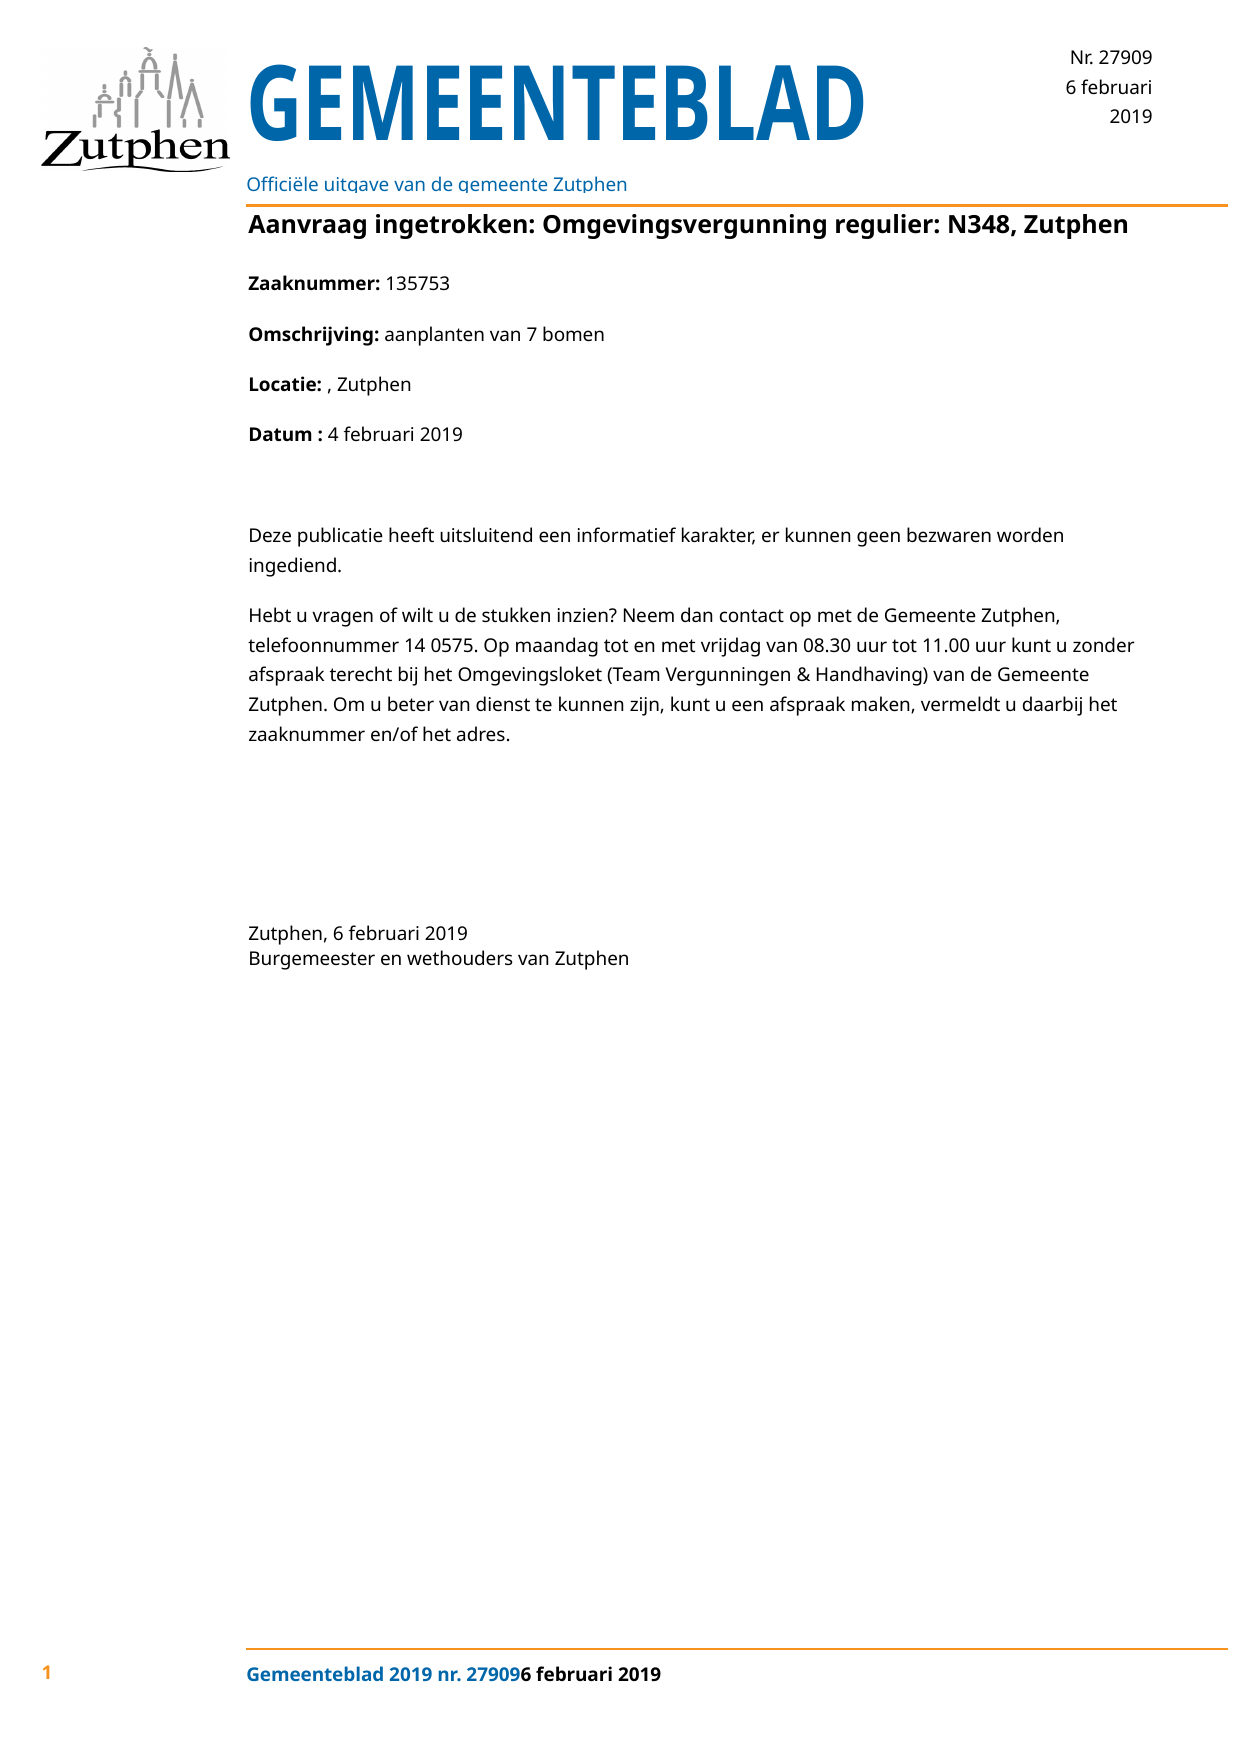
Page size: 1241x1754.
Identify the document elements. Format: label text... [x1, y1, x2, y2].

text Zutphen, 6 februari 2019 [248, 920, 1152, 946]
text Deze publicatie heeft uitsluitend een informatief karakter, er kunnen geen bezwaren worden ingediend. [248, 522, 1152, 578]
text Burgemeester en wethouders van Zutphen [248, 946, 1152, 971]
text Omschrijving: aanplanten van 7 bomen [248, 321, 1152, 346]
picture [41, 47, 231, 172]
text Locatie: , Zutphen [248, 371, 1152, 397]
text Zaaknummer: 135753 [248, 270, 1152, 296]
text Hebt u vragen of wilt u de stukken inzien? Neem dan contact op met de Gemeente Zutphen, telefoonnummer 14 0575. Op maandag tot en met vrijdag van 08.30 uur tot 11.00 uur kunt u zonder afspraak terecht bij het Omgevingsloket (Team Vergunningen & Handhaving) van de Gemeente Zutphen. Om u beter van dienst te kunnen zijn, kunt u een afspraak maken, vermeldt u daarbij het zaaknummer en/of het adres. [248, 602, 1152, 746]
text Datum : 4 februari 2019 [248, 422, 1152, 447]
text Aanvraag ingetrokken: Omgevingsvergunning regulier: N348, Zutphen [248, 207, 1152, 241]
